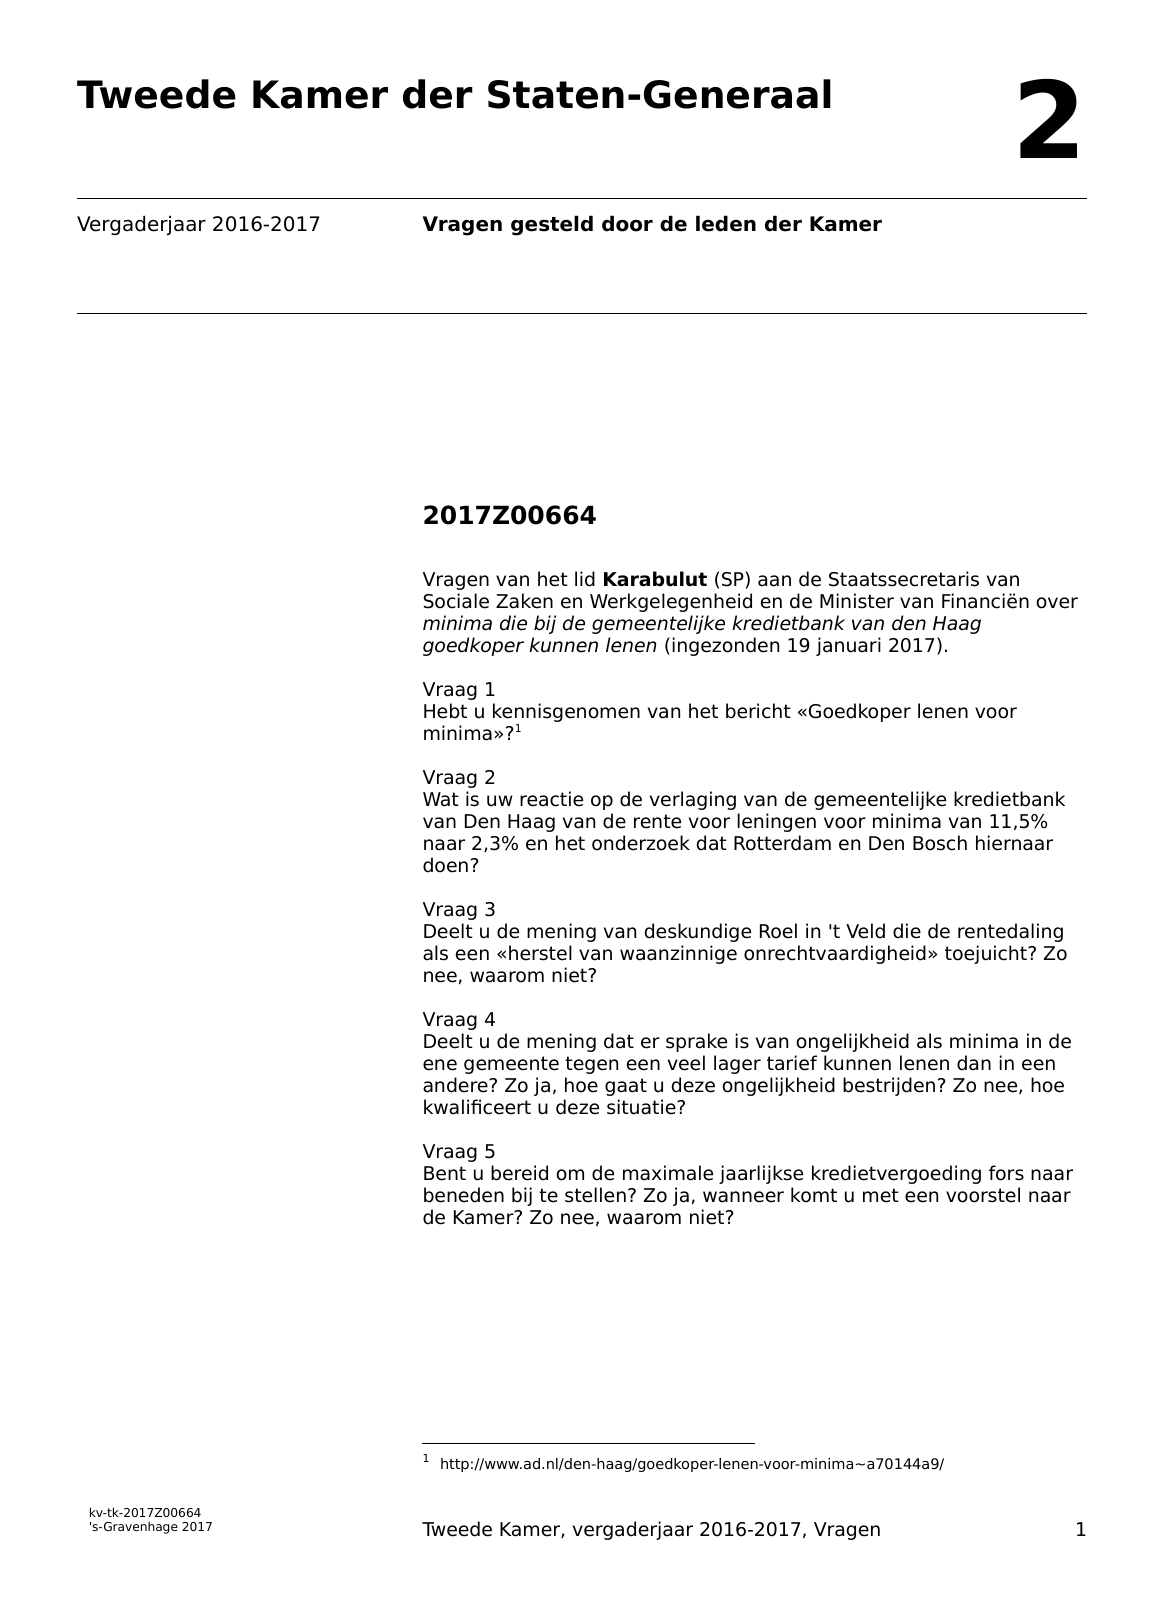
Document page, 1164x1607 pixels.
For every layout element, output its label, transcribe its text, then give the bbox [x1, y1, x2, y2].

text Bent u bereid om de maximale jaarlijkse kredietvergoeding fors naar beneden bij te stellen? Zo ja, wanneer komt u met een voorstel naar de Kamer? Zo nee, waarom niet? [422, 1163, 1087, 1229]
text Vraag 5 [422, 1141, 1087, 1163]
table_cell Vergaderjaar 2016-2017 [77, 199, 422, 313]
text Hebt u kennisgenomen van het bericht «Goedkoper lenen voor minima»? [422, 701, 1087, 745]
text Deelt u de mening van deskundige Roel in 't Veld die de rentedaling als een «herstel van waanzinnige onrechtvaardigheid» toejuicht? Zo nee, waarom niet? [422, 921, 1087, 987]
text kv-tk-2017Z00664 [88, 1506, 323, 1520]
table_cell Vragen gesteld door de leden der Kamer [422, 199, 1087, 313]
text Vraag 4 [422, 1009, 1087, 1031]
text 's-Gravenhage 2017 [88, 1520, 323, 1534]
text Vraag 3 [422, 899, 1087, 921]
text http://www.ad.nl/den-haag/goedkoper-lenen-voor-minima~a70144a9/ [422, 1452, 1087, 1474]
text Vragen van het lid Karabulut (SP) aan de Staatssecretaris van Sociale Zaken en Werkgelegenheid en de Minister van Financiën over minima die bij de gemeentelijke kredietbank van den Haag goedkoper kunnen lenen (ingezonden 19 januari 2017). [422, 569, 1087, 657]
text Vraag 2 [422, 767, 1087, 789]
table_header Tweede Kamer der Staten-Generaal [77, 59, 886, 198]
table_header 2 [886, 59, 1087, 198]
text Deelt u de mening dat er sprake is van ongelijkheid als minima in de ene gemeente tegen een veel lager tarief kunnen lenen dan in een andere? Zo ja, hoe gaat u deze ongelijkheid bestrijden? Zo nee, hoe kwalificeert u deze situatie? [422, 1031, 1087, 1119]
text Vraag 1 [422, 679, 1087, 701]
text 2017Z00664 [422, 501, 1087, 531]
text Wat is uw reactie op de verlaging van de gemeentelijke kredietbank van Den Haag van de rente voor leningen voor minima van 11,5% naar 2,3% en het onderzoek dat Rotterdam en Den Bosch hiernaar doen? [422, 789, 1087, 877]
